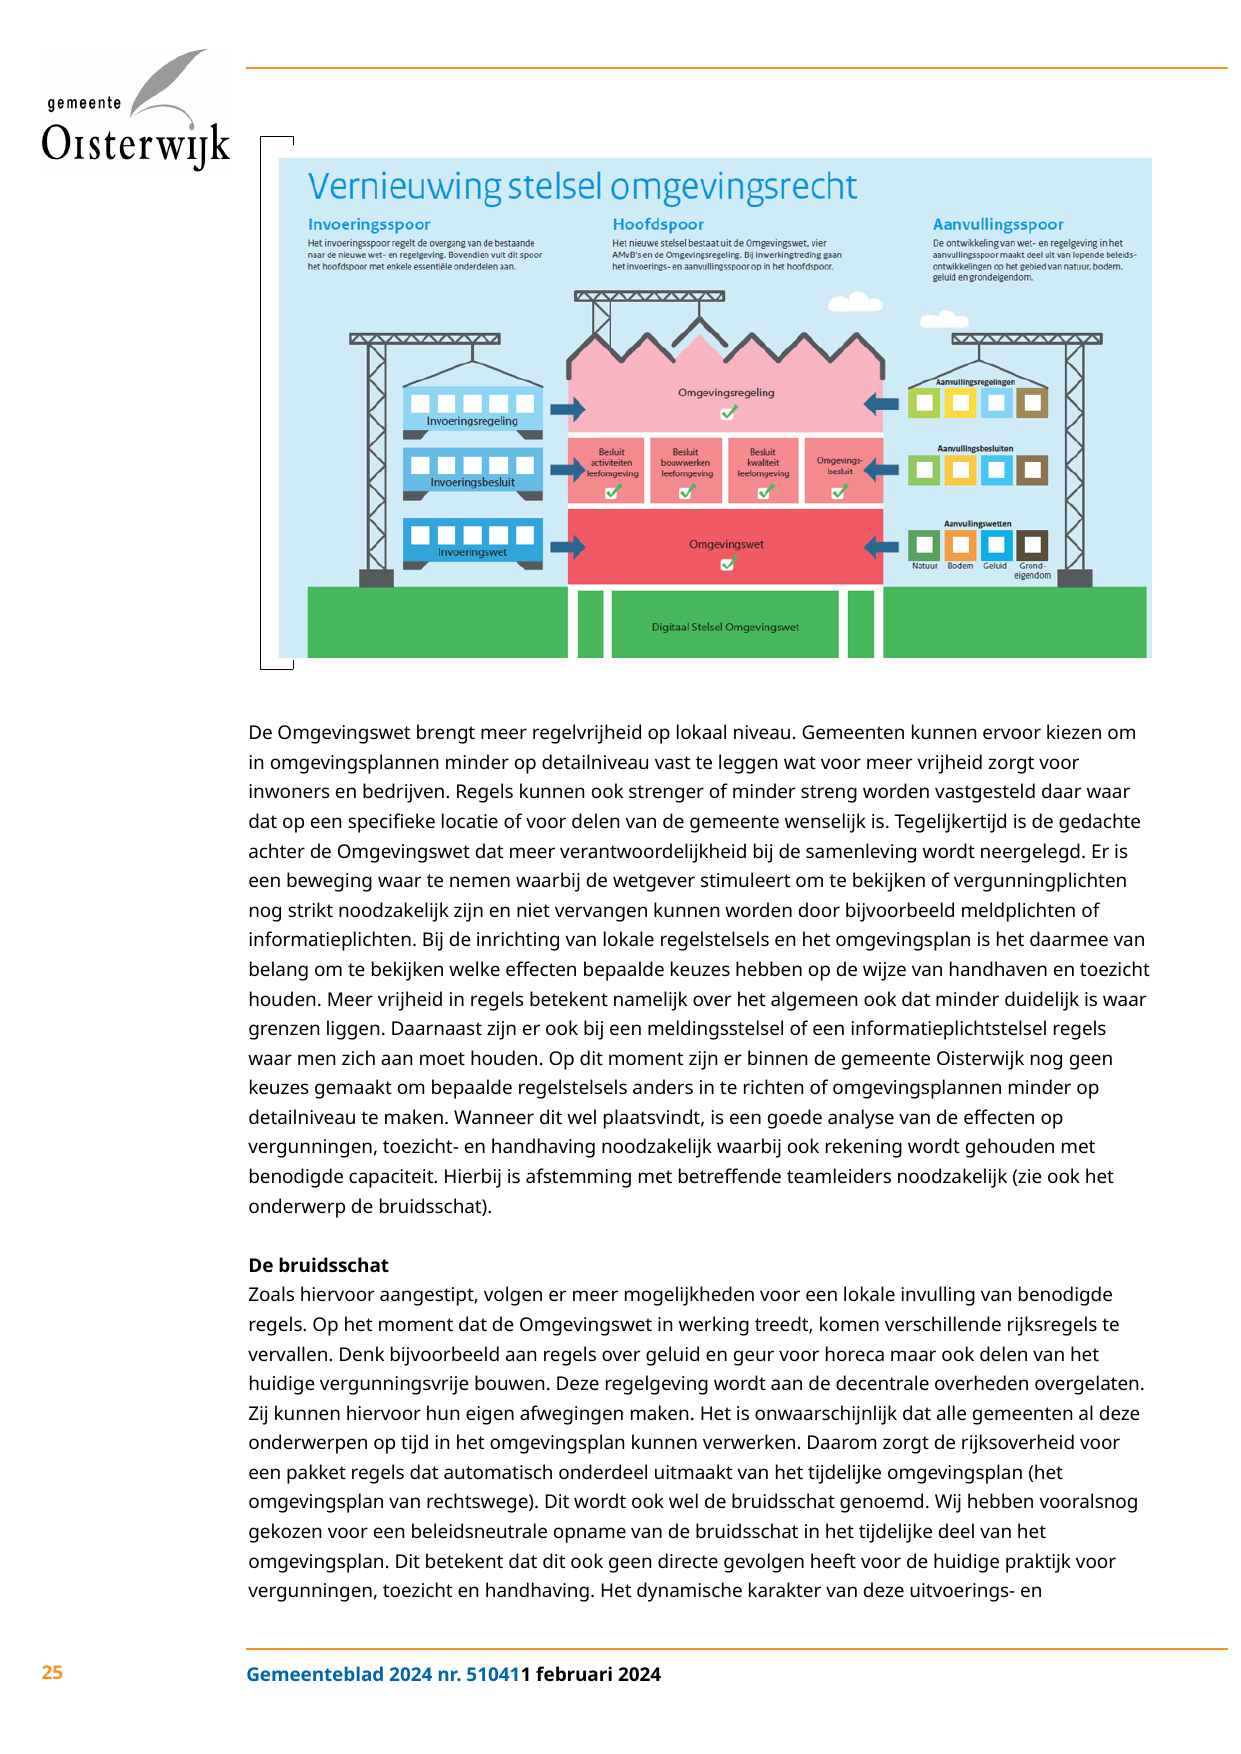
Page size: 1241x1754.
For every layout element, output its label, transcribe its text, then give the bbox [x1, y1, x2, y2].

text De Omgevingswet brengt meer regelvrijheid op lokaal niveau. Gemeenten kunnen ervoor kiezen om in omgevingsplannen minder op detailniveau vast te leggen wat voor meer vrijheid zorgt voor inwoners en bedrijven. Regels kunnen ook strenger of minder streng worden vastgesteld daar waar dat op een specifieke locatie of voor delen van de gemeente wenselijk is. Tegelijkertijd is de gedachte achter de Omgevingswet dat meer verantwoordelijkheid bij de samenleving wordt neergelegd. Er is een beweging waar te nemen waarbij de wetgever stimuleert om te bekijken of vergunningplichten nog strikt noodzakelijk zijn en niet vervangen kunnen worden door bijvoorbeeld meldplichten of informatieplichten. Bij de inrichting van lokale regelstelsels en het omgevingsplan is het daarmee van belang om te bekijken welke effecten bepaalde keuzes hebben op de wijze van handhaven en toezicht houden. Meer vrijheid in regels betekent namelijk over het algemeen ook dat minder duidelijk is waar grenzen liggen. Daarnaast zijn er ook bij een meldingsstelsel of een informatieplichtstelsel regels waar men zich aan moet houden. Op dit moment zijn er binnen de gemeente Oisterwijk nog geen keuzes gemaakt om bepaalde regelstelsels anders in te richten of omgevingsplannen minder op detailniveau te maken. Wanneer dit wel plaatsvindt, is een goede analyse van de effecten op vergunningen, toezicht- en handhaving noodzakelijk waarbij ook rekening wordt gehouden met benodigde capaciteit. Hierbij is afstemming met betreffende teamleiders noodzakelijk (zie ook het onderwerp de bruidsschat). [248, 719, 1152, 1218]
picture [41, 47, 231, 172]
text De bruidsschat [248, 1252, 1152, 1278]
picture [268, 145, 1155, 660]
text Zoals hiervoor aangestipt, volgen er meer mogelijkheden voor een lokale invulling van benodigde regels. Op het moment dat de Omgevingswet in werking treedt, komen verschillende rijksregels te vervallen. Denk bijvoorbeeld aan regels over geluid en geur voor horeca maar ook delen van het huidige vergunningsvrije bouwen. Deze regelgeving wordt aan de decentrale overheden overgelaten. Zij kunnen hiervoor hun eigen afwegingen maken. Het is onwaarschijnlijk dat alle gemeenten al deze onderwerpen op tijd in het omgevingsplan kunnen verwerken. Daarom zorgt de rijksoverheid voor een pakket regels dat automatisch onderdeel uitmaakt van het tijdelijke omgevingsplan (het omgevingsplan van rechtswege). Dit wordt ook wel de bruidsschat genoemd. Wij hebben vooralsnog gekozen voor een beleidsneutrale opname van de bruidsschat in het tijdelijke deel van het omgevingsplan. Dit betekent dat dit ook geen directe gevolgen heeft voor de huidige praktijk voor vergunningen, toezicht en handhaving. Het dynamische karakter van deze uitvoerings- en [248, 1282, 1152, 1603]
